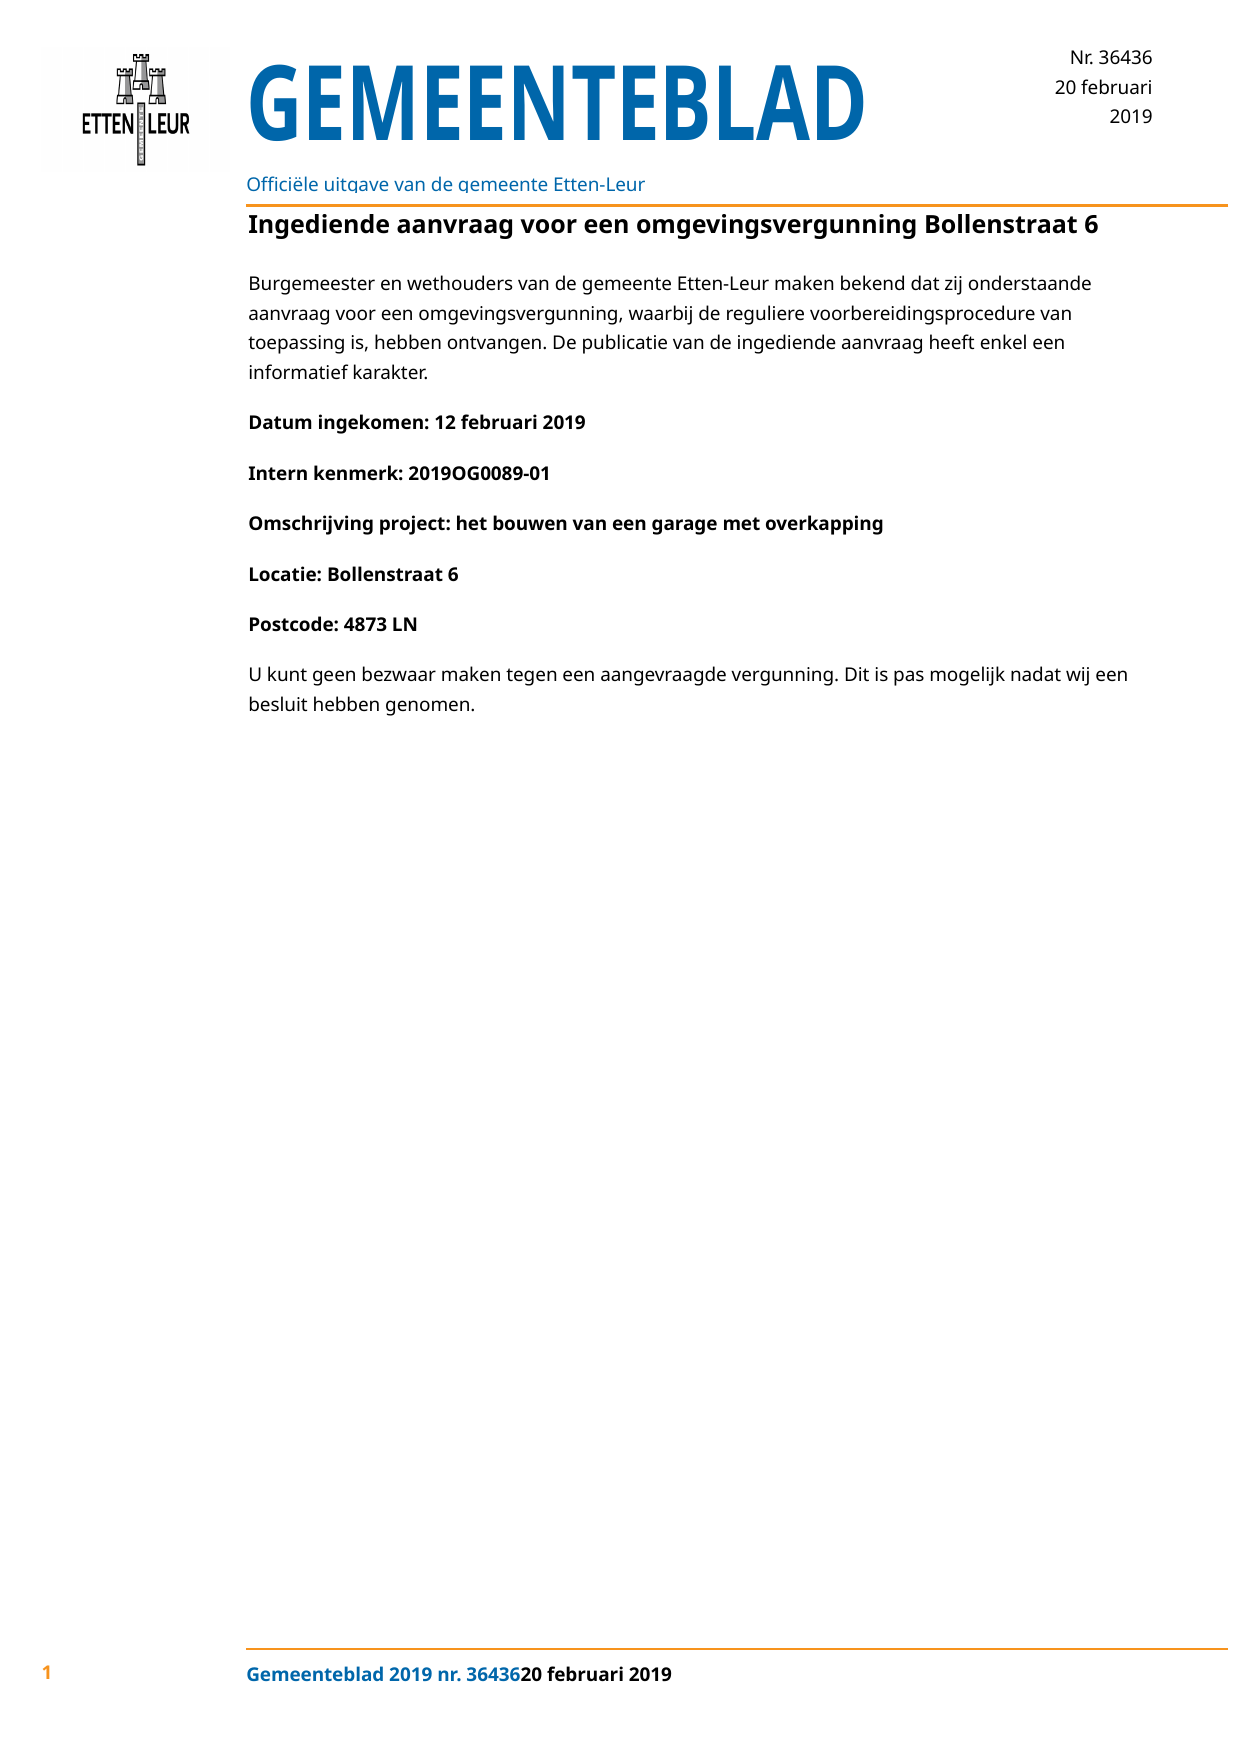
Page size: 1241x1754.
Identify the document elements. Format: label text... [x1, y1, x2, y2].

text U kunt geen bezwaar maken tegen een aangevraagde vergunning. Dit is pas mogelijk nadat wij een besluit hebben genomen. [248, 662, 1152, 717]
text Locatie: Bollenstraat 6 [248, 561, 1152, 586]
picture [41, 47, 231, 172]
text Omschrijving project: het bouwen van een garage met overkapping [248, 510, 1152, 536]
text Burgemeester en wethouders van de gemeente Etten-Leur maken bekend dat zij onderstaande aanvraag voor een omgevingsvergunning, waarbij de reguliere voorbereidingsprocedure van toepassing is, hebben ontvangen. De publicatie van de ingediende aanvraag heeft enkel een informatief karakter. [248, 270, 1152, 385]
text Datum ingekomen: 12 februari 2019 [248, 409, 1152, 435]
text Intern kenmerk: 2019OG0089-01 [248, 460, 1152, 486]
text Postcode: 4873 LN [248, 611, 1152, 637]
text Ingediende aanvraag voor een omgevingsvergunning Bollenstraat 6 [248, 207, 1152, 241]
